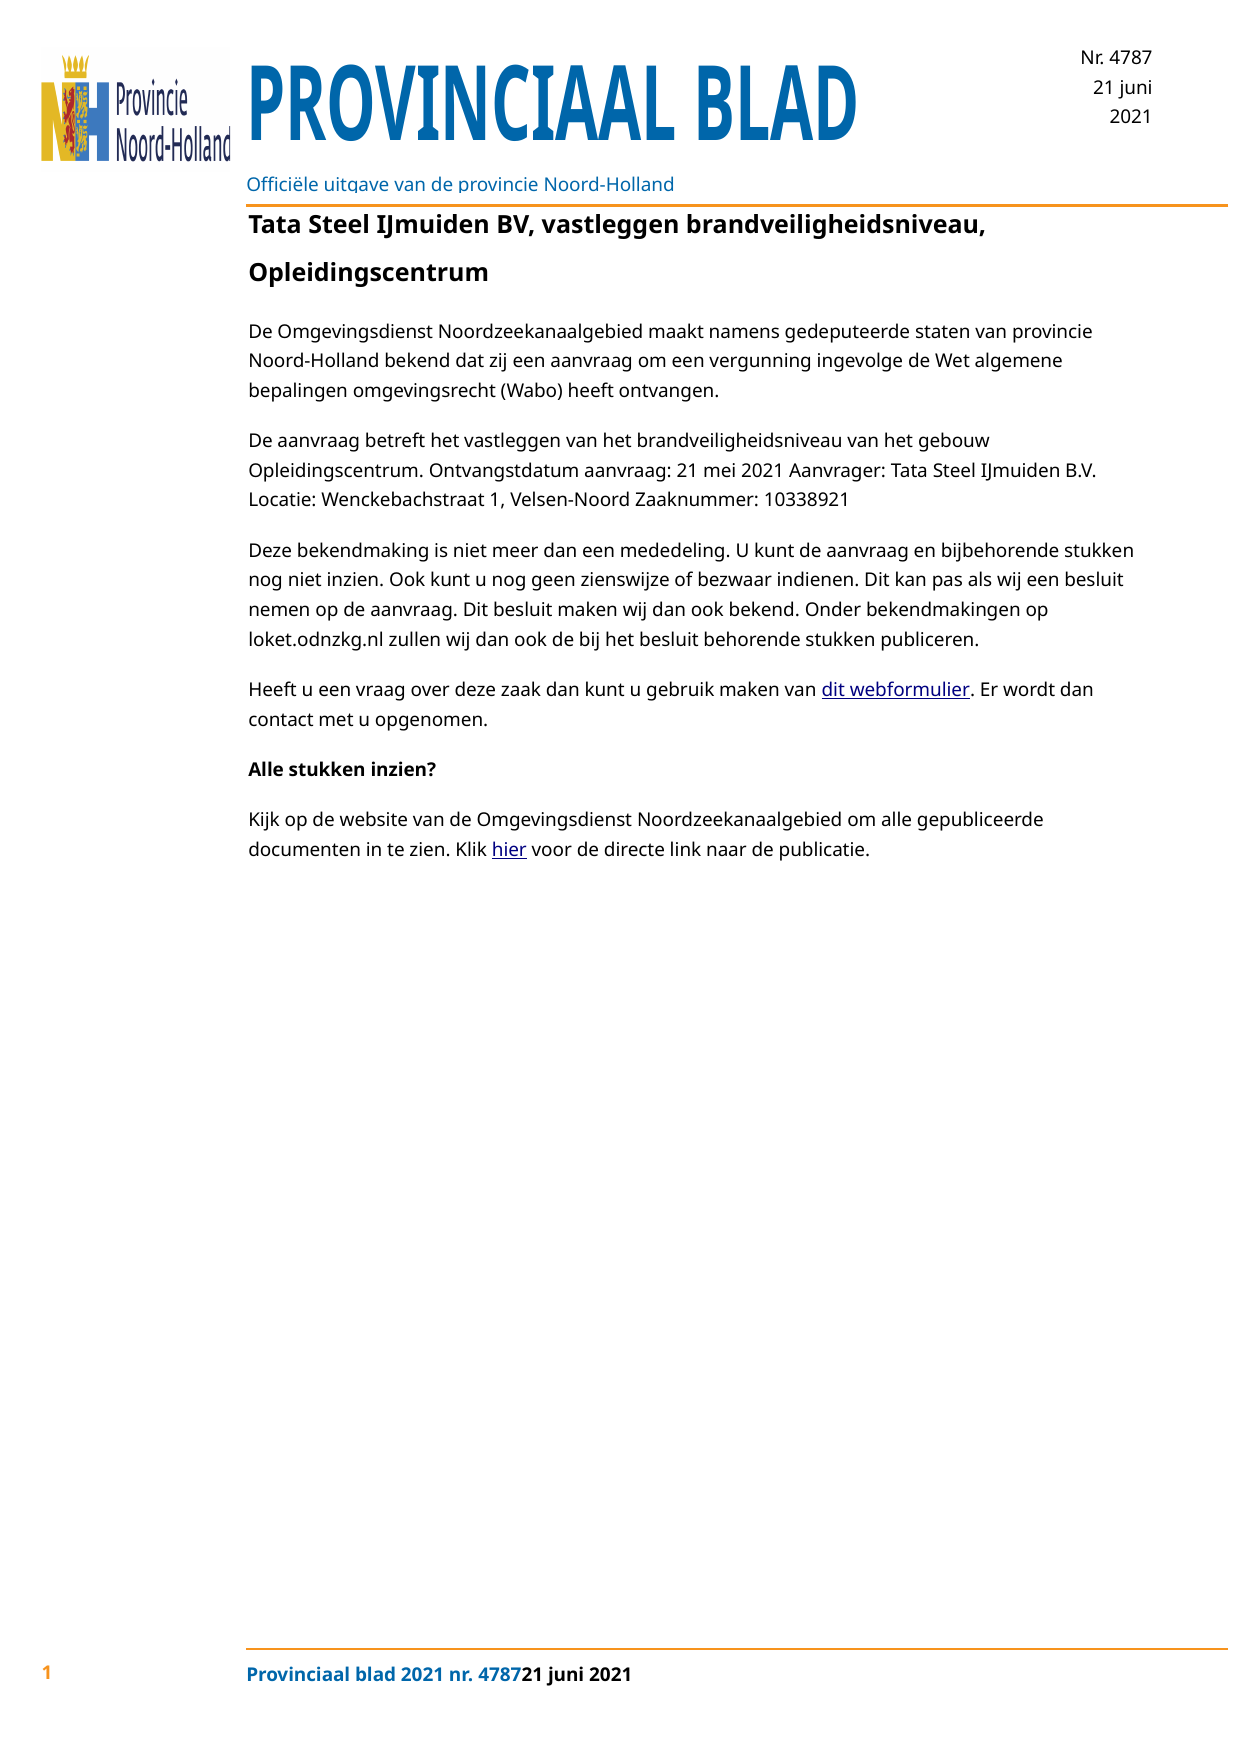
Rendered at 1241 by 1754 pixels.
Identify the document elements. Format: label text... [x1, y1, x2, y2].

picture [41, 47, 231, 172]
text De Omgevingsdienst Noordzeekanaalgebied maakt namens gedeputeerde staten van provincie Noord-Holland bekend dat zij een aanvraag om een vergunning ingevolge de Wet algemene bepalingen omgevingsrecht (Wabo) heeft ontvangen. [248, 318, 1152, 403]
text Alle stukken inzien? [248, 756, 1152, 782]
text Deze bekendmaking is niet meer dan een mededeling. U kunt de aanvraag en bijbehorende stukken nog niet inzien. Ook kunt u nog geen zienswijze of bezwaar indienen. Dit kan pas als wij een besluit nemen op de aanvraag. Dit besluit maken wij dan ook bekend. Onder bekendmakingen op loket.odnzkg.nl zullen wij dan ook de bij het besluit behorende stukken publiceren. [248, 537, 1152, 652]
text Kijk op de website van de Omgevingsdienst Noordzeekanaalgebied om alle gepubliceerde documenten in te zien. Klik hier voor de directe link naar de publicatie. [248, 807, 1152, 862]
text De aanvraag betreft het vastleggen van het brandveiligheidsniveau van het gebouw Opleidingscentrum. Ontvangstdatum aanvraag: 21 mei 2021 Aanvrager: Tata Steel IJmuiden B.V. Locatie: Wenckebachstraat 1, Velsen-Noord Zaaknummer: 10338921 [248, 427, 1152, 512]
text Tata Steel IJmuiden BV, vastleggen brandveiligheidsniveau, Opleidingscentrum [248, 207, 1152, 288]
text Heeft u een vraag over deze zaak dan kunt u gebruik maken van dit webformulier. Er wordt dan contact met u opgenomen. [248, 676, 1152, 732]
